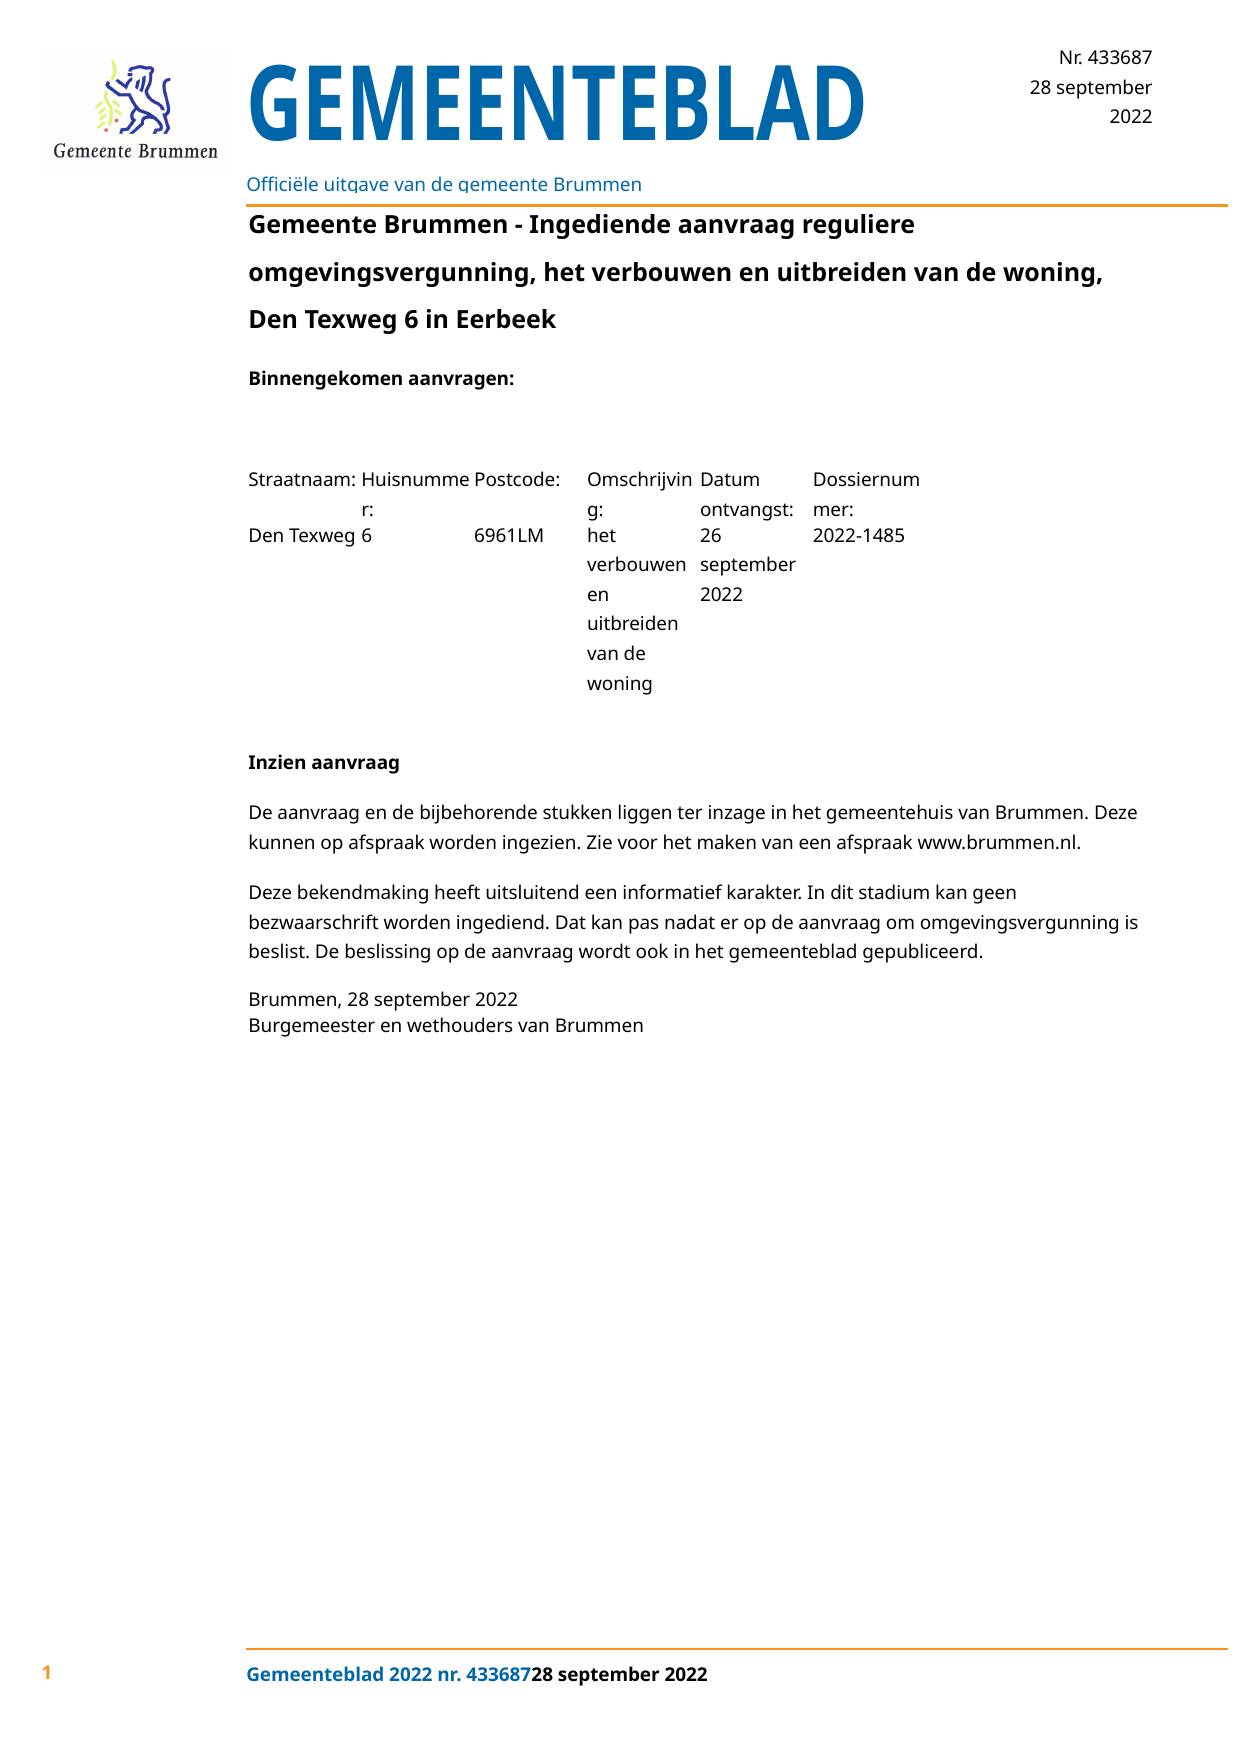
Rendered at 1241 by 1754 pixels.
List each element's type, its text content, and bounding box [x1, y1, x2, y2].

table_cell 26 september 2022 [700, 522, 813, 695]
table_cell 6 [361, 522, 474, 695]
text Deze bekendmaking heeft uitsluitend een informatief karakter. In dit stadium kan geen bezwaarschrift worden ingediend. Dat kan pas nadat er op de aanvraag om omgevingsvergunning is beslist. De beslissing op de aanvraag wordt ook in het gemeenteblad gepubliceerd. [248, 879, 1152, 964]
table_cell het verbouwen en uitbreiden van de woning [587, 522, 700, 695]
table_cell [926, 522, 1038, 695]
table_header [926, 466, 1038, 522]
picture [41, 47, 231, 172]
table_cell 2022-1485 [813, 522, 926, 695]
text Gemeente Brummen - Ingediende aanvraag reguliere omgevingsvergunning, het verbouwen en uitbreiden van de woning, Den Texweg 6 in Eerbeek [248, 207, 1152, 336]
table_header Datum ontvangst: [700, 466, 813, 522]
table_header [1039, 466, 1152, 522]
table_cell 6961LM [474, 522, 587, 695]
table_header Straatnaam: [248, 466, 361, 522]
table_header Postcode: [474, 466, 587, 522]
table_cell [1039, 522, 1152, 695]
table_header Dossiernummer: [813, 466, 926, 522]
table_cell Den Texweg [248, 522, 361, 695]
text De aanvraag en de bijbehorende stukken liggen ter inzage in het gemeentehuis van Brummen. Deze kunnen op afspraak worden ingezien. Zie voor het maken van een afspraak www.brummen.nl. [248, 799, 1152, 855]
table_header Omschrijving: [587, 466, 700, 522]
text Inzien aanvraag [248, 749, 1152, 775]
text Brummen, 28 september 2022 [248, 986, 1152, 1012]
table_header Huisnummer: [361, 466, 474, 522]
text Burgemeester en wethouders van Brummen [248, 1012, 1152, 1038]
text Binnengekomen aanvragen: [248, 366, 1152, 391]
